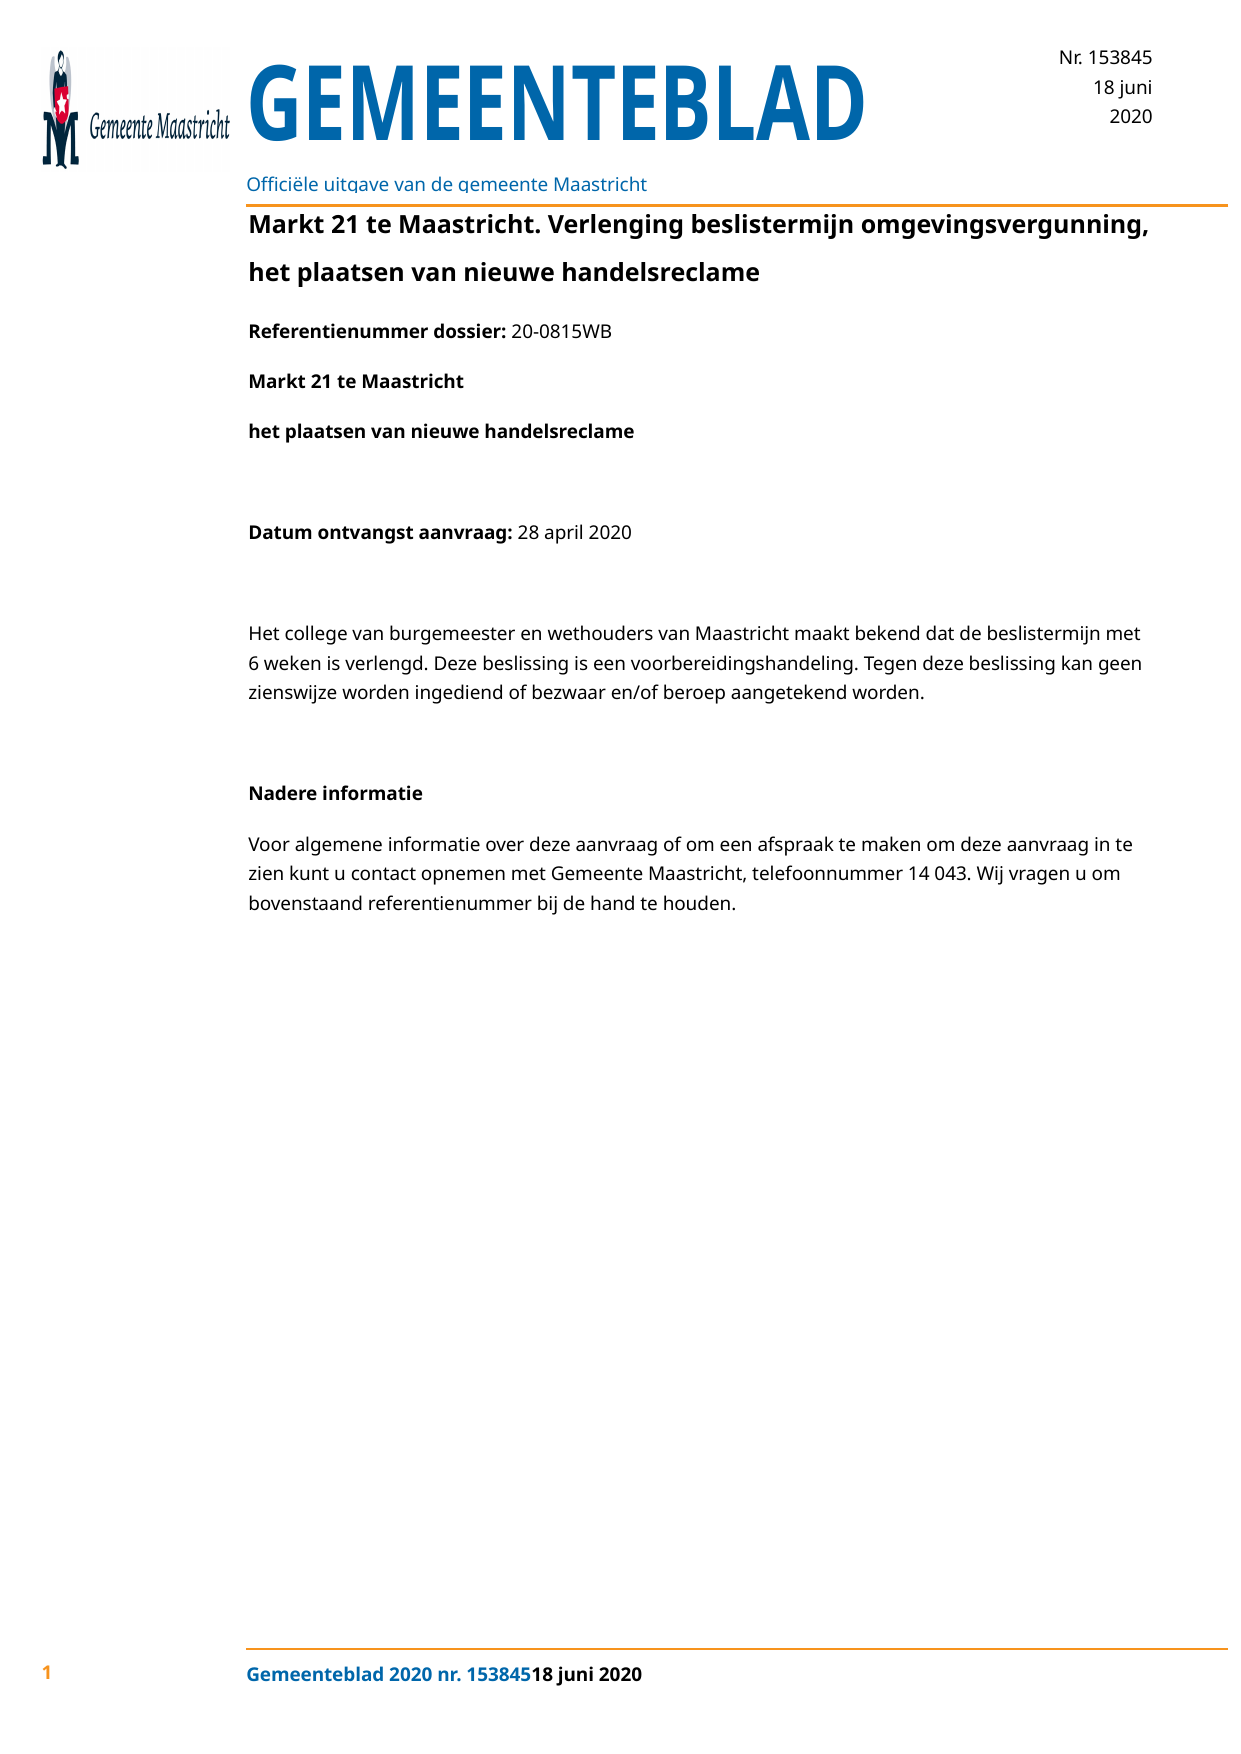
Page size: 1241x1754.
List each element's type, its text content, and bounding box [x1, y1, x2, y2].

text Het college van burgemeester en wethouders van Maastricht maakt bekend dat de beslistermijn met 6 weken is verlengd. Deze beslissing is een voorbereidingshandeling. Tegen deze beslissing kan geen zienswijze worden ingediend of bezwaar en/of beroep aangetekend worden. [248, 620, 1152, 705]
text Referentienummer dossier: 20-0815WB [248, 318, 1152, 344]
picture [41, 47, 231, 172]
text Voor algemene informatie over deze aanvraag of om een afspraak te maken om deze aanvraag in te zien kunt u contact opnemen met Gemeente Maastricht, telefoonnummer 14 043. Wij vragen u om bovenstaand referentienummer bij de hand te houden. [248, 831, 1152, 916]
text Markt 21 te Maastricht. Verlenging beslistermijn omgevingsvergunning, het plaatsen van nieuwe handelsreclame [248, 207, 1152, 288]
text het plaatsen van nieuwe handelsreclame [248, 419, 1152, 444]
text Datum ontvangst aanvraag: 28 april 2020 [248, 519, 1152, 545]
text Nadere informatie [248, 780, 1152, 806]
text Markt 21 te Maastricht [248, 368, 1152, 394]
